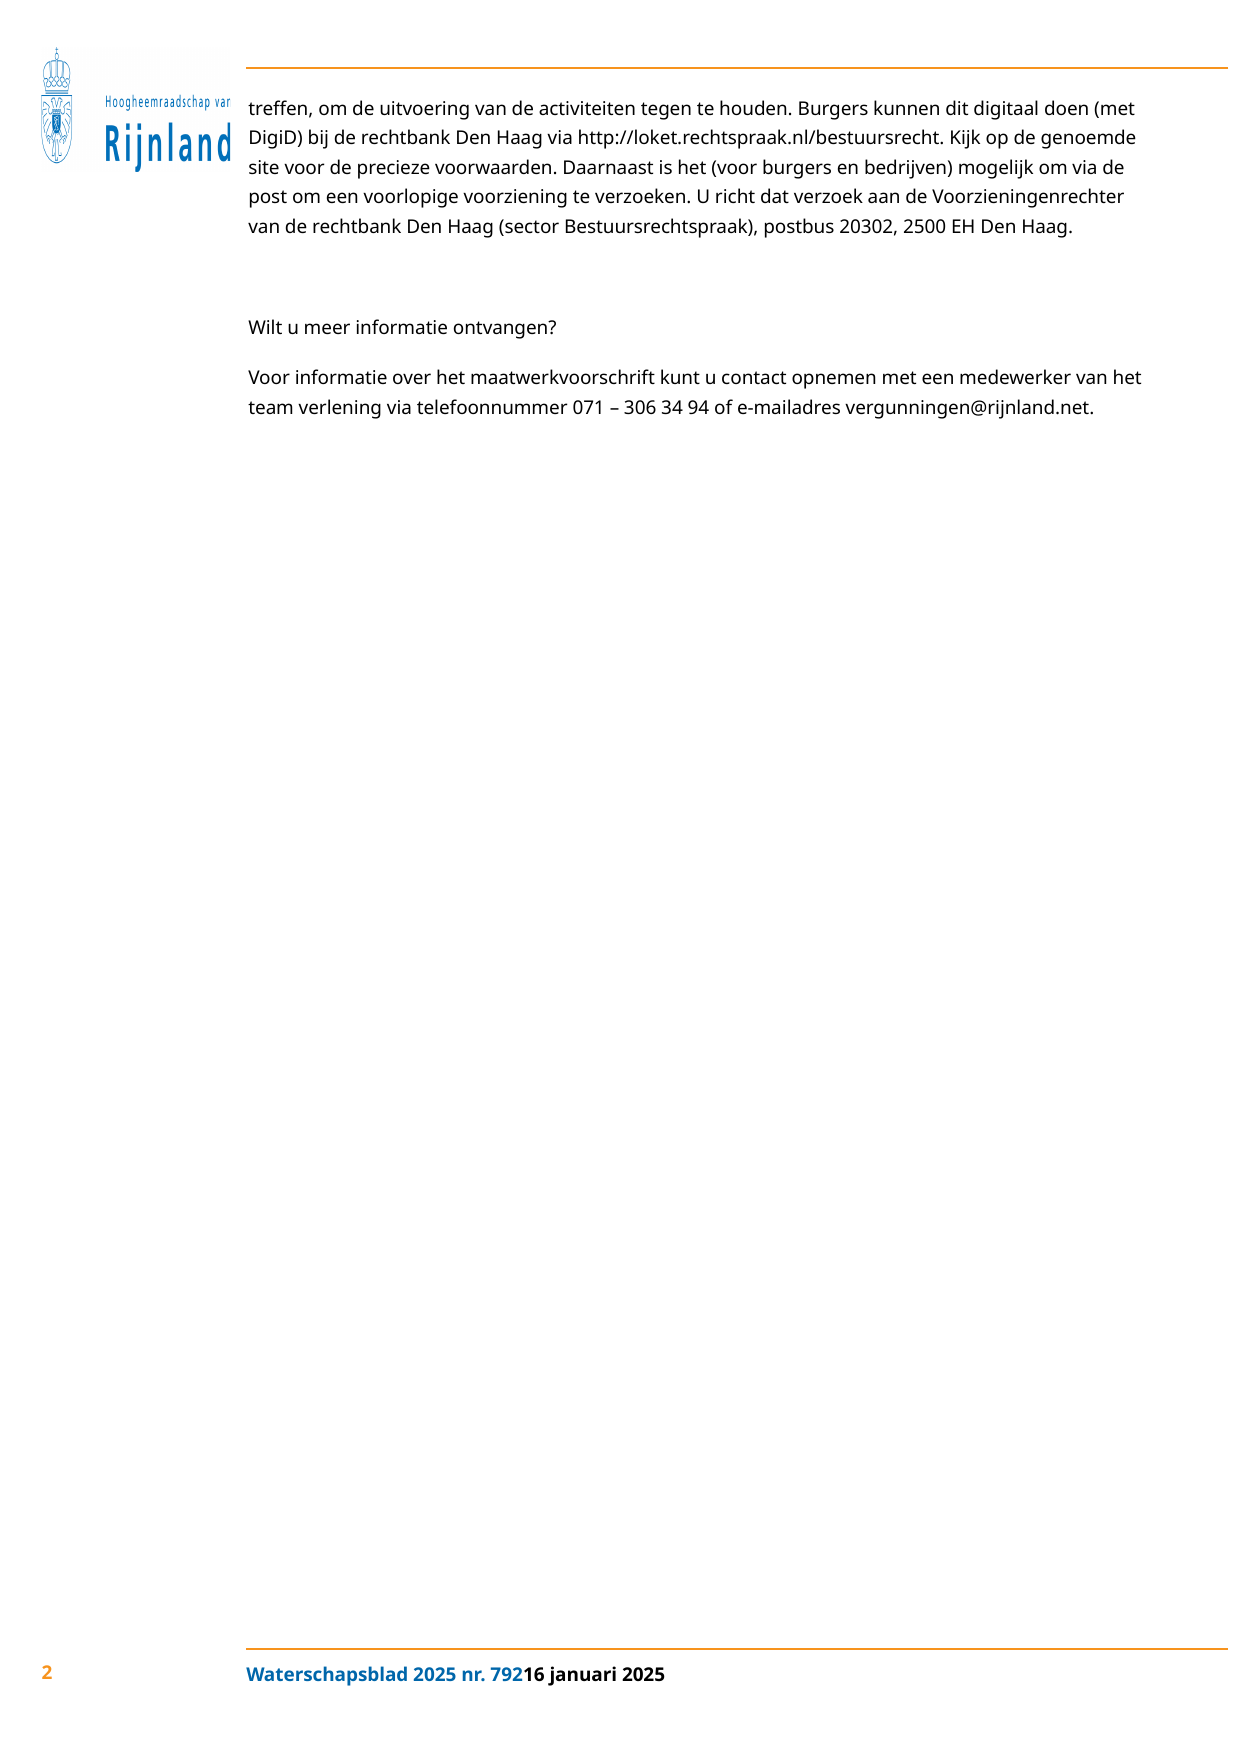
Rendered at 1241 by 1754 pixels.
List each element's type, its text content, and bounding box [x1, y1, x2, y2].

picture [41, 47, 231, 172]
text Voor informatie over het maatwerkvoorschrift kunt u contact opnemen met een medewerker van het team verlening via telefoonnummer 071 – 306 34 94 of e-mailadres vergunningen@rijnland.net. [248, 364, 1152, 420]
text Wilt u meer informatie ontvangen? [248, 314, 1152, 340]
text treffen, om de uitvoering van de activiteiten tegen te houden. Burgers kunnen dit digitaal doen (met DigiD) bij de rechtbank Den Haag via http://loket.rechtspraak.nl/bestuursrecht. Kijk op de genoemde site voor de precieze voorwaarden. Daarnaast is het (voor burgers en bedrijven) mogelijk om via de post om een voorlopige voorziening te verzoeken. U richt dat verzoek aan de Voorzieningenrechter van de rechtbank Den Haag (sector Bestuursrechtspraak), postbus 20302, 2500 EH Den Haag. [248, 95, 1152, 239]
